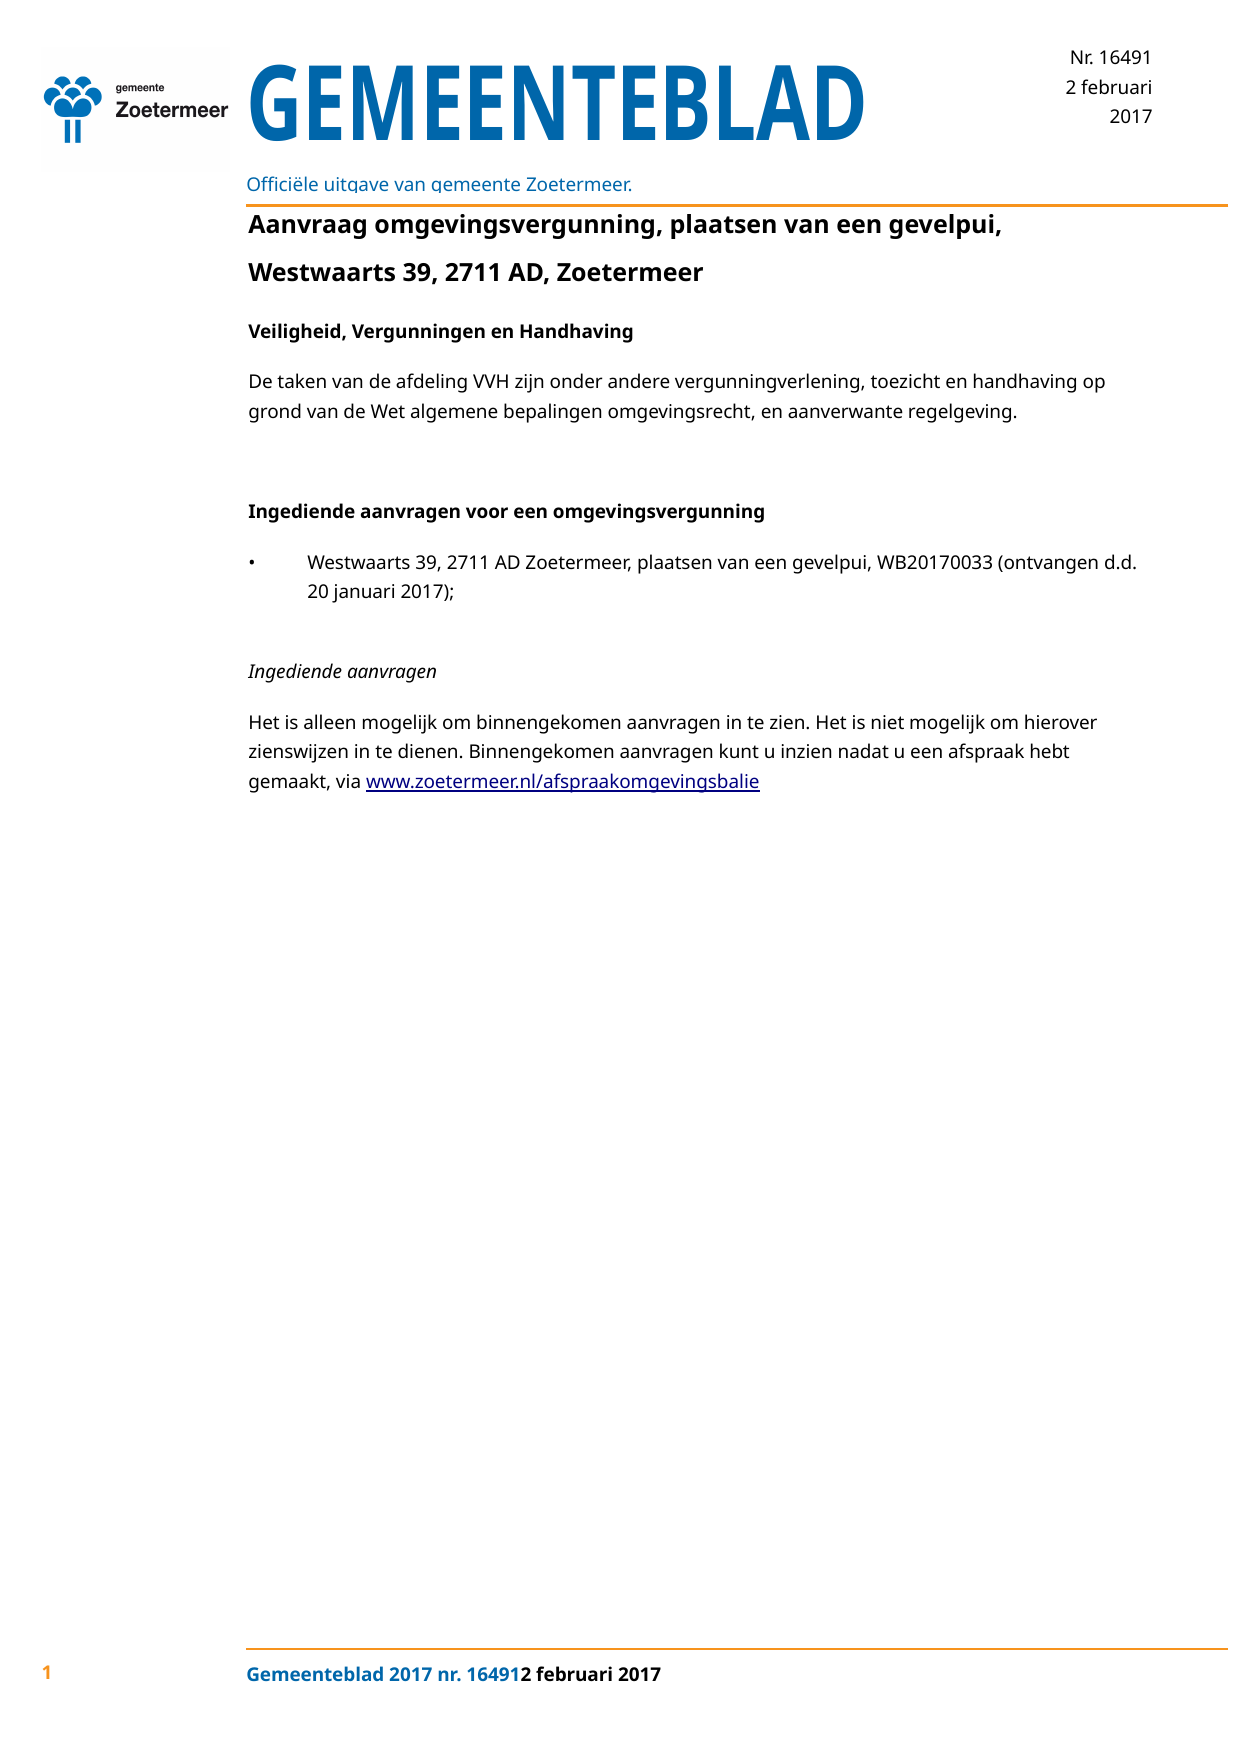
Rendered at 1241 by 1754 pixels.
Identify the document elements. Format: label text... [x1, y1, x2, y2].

text Veiligheid, Vergunningen en Handhaving [248, 318, 1152, 344]
list Westwaarts 39, 2711 AD Zoetermeer, plaatsen van een gevelpui, WB20170033 (ontvangen d.d. 20 januari 2017); [248, 549, 1152, 604]
text Het is alleen mogelijk om binnengekomen aanvragen in te zien. Het is niet mogelijk om hierover zienswijzen in te dienen. Binnengekomen aanvragen kunt u inzien nadat u een afspraak hebt gemaakt, via www.zoetermeer.nl/afspraakomgevingsbalie [248, 709, 1152, 794]
text Aanvraag omgevingsvergunning, plaatsen van een gevelpui, Westwaarts 39, 2711 AD, Zoetermeer [248, 207, 1152, 288]
text Ingediende aanvragen [248, 659, 1152, 684]
picture [41, 47, 231, 172]
text De taken van de afdeling VVH zijn onder andere vergunningverlening, toezicht en handhaving op grond van de Wet algemene bepalingen omgevingsrecht, en aanverwante regelgeving. [248, 368, 1152, 424]
text Ingediende aanvragen voor een omgevingsvergunning [248, 499, 1152, 524]
